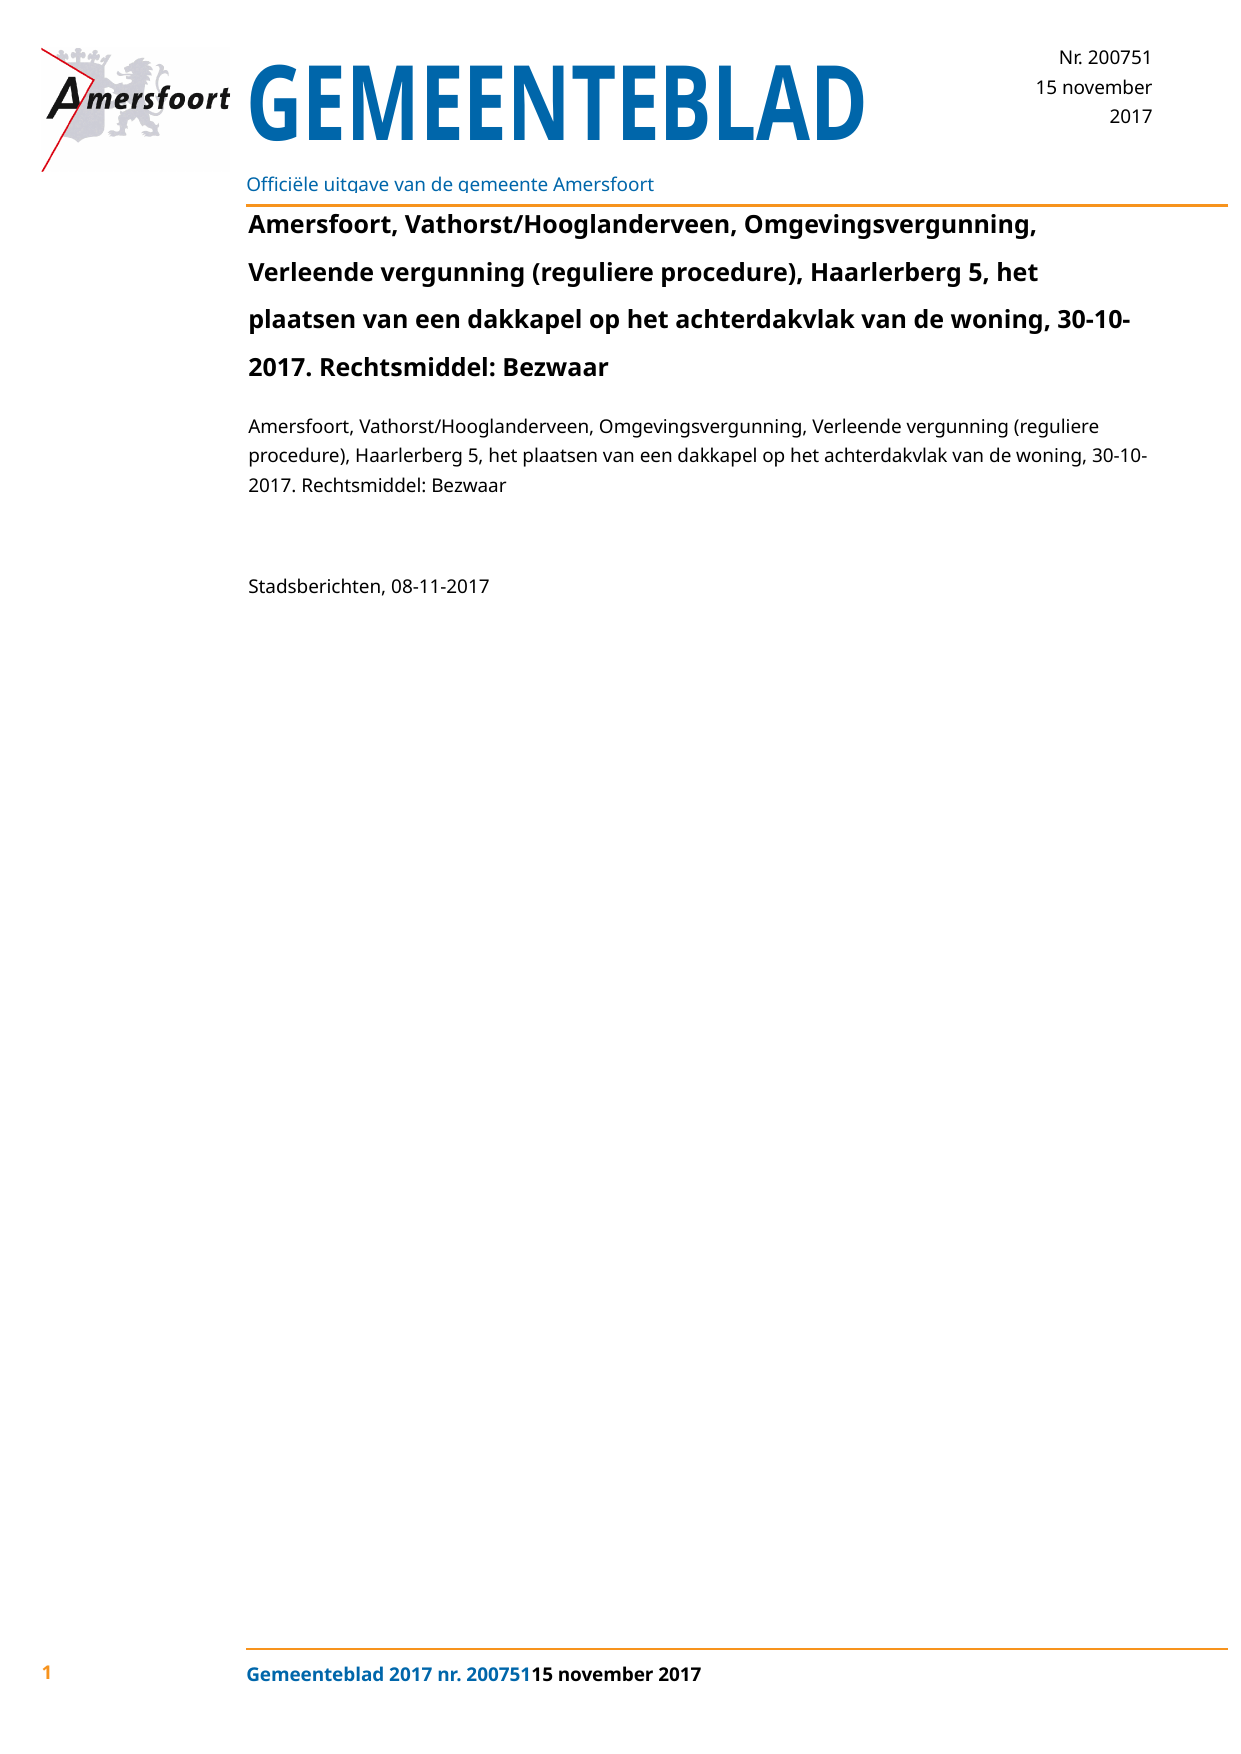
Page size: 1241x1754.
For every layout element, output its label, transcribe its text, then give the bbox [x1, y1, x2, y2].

text Stadsberichten, 08-11-2017 [248, 573, 1152, 599]
text Amersfoort, Vathorst/Hooglanderveen, Omgevingsvergunning, Verleende vergunning (reguliere procedure), Haarlerberg 5, het plaatsen van een dakkapel op het achterdakvlak van de woning, 30-10-2017. Rechtsmiddel: Bezwaar [248, 413, 1152, 498]
text Amersfoort, Vathorst/Hooglanderveen, Omgevingsvergunning, Verleende vergunning (reguliere procedure), Haarlerberg 5, het plaatsen van een dakkapel op het achterdakvlak van de woning, 30-10-2017. Rechtsmiddel: Bezwaar [248, 207, 1152, 384]
picture [41, 47, 231, 172]
